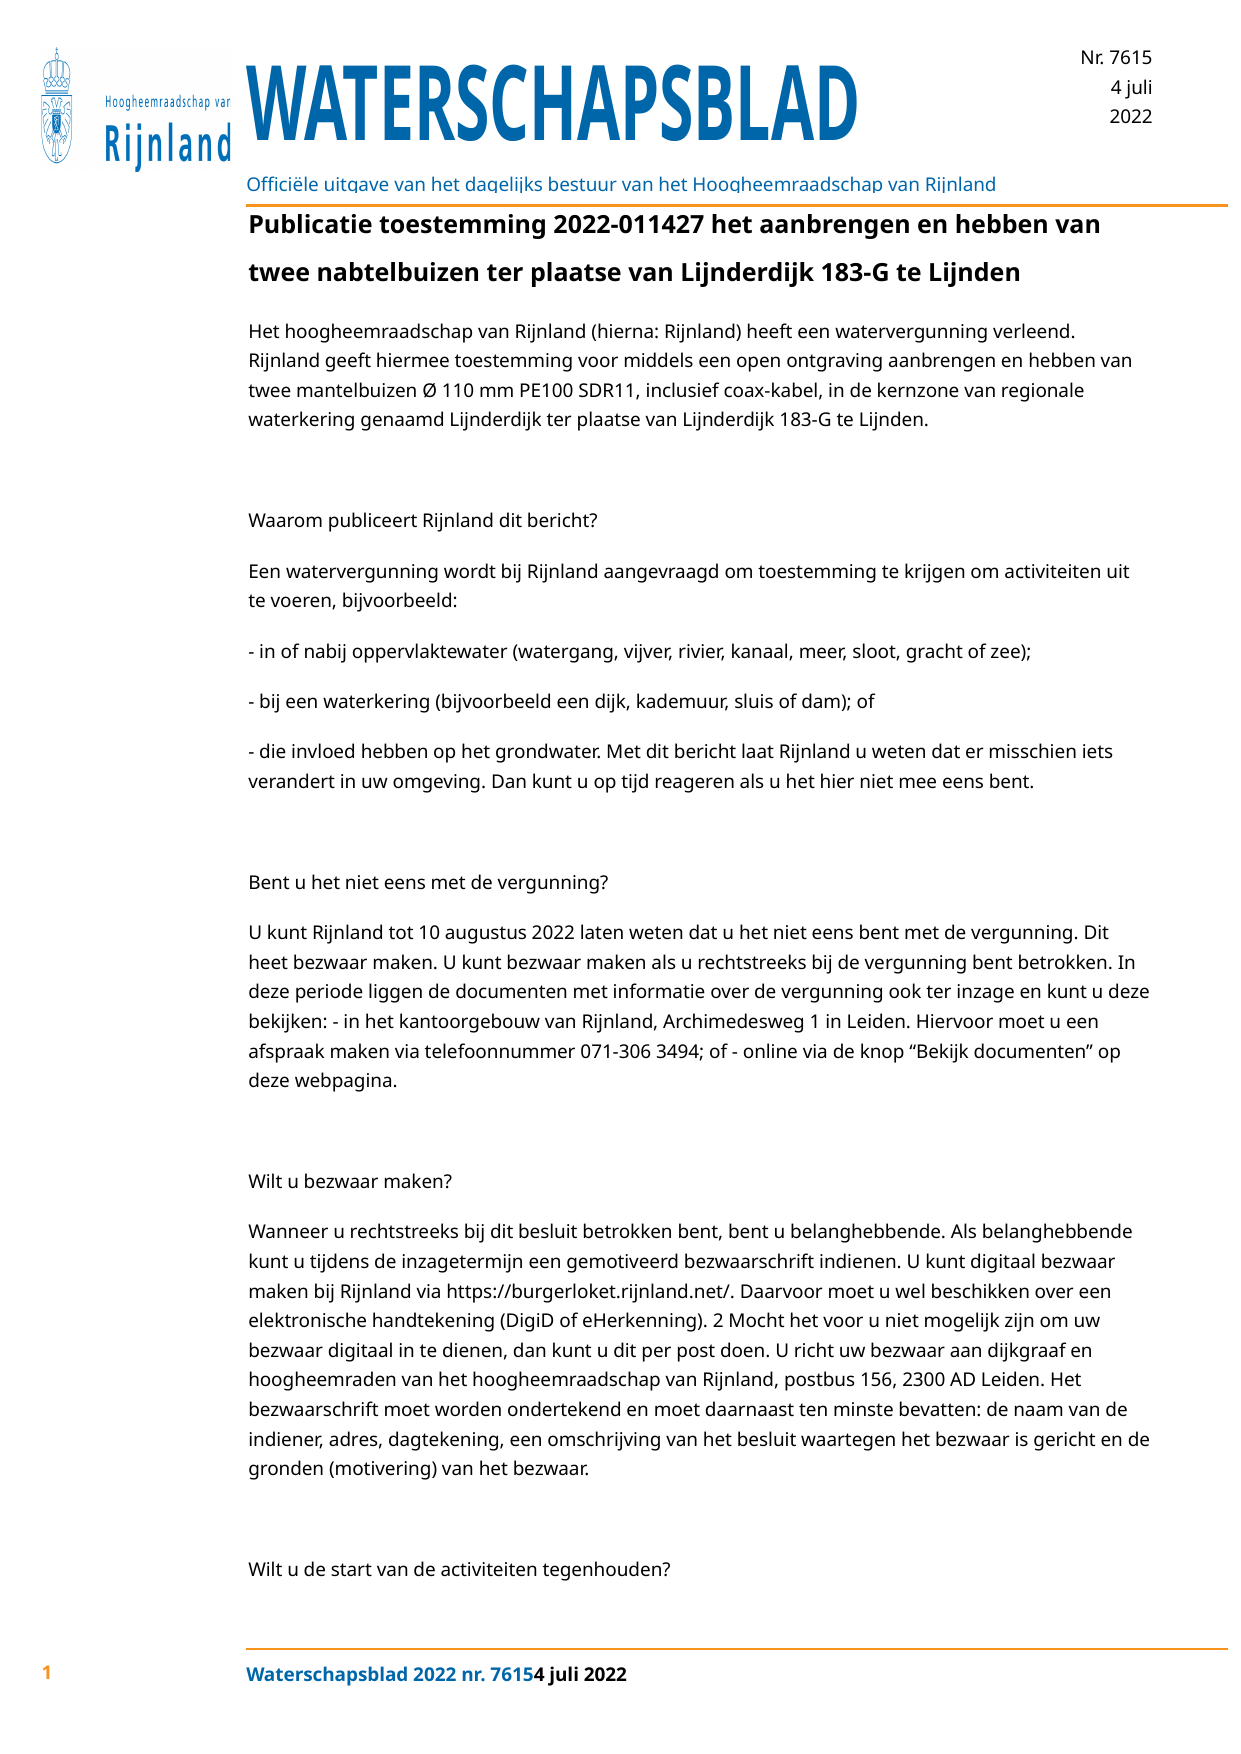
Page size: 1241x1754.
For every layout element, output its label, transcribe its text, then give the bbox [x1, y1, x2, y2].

text Waarom publiceert Rijnland dit bericht? [248, 507, 1152, 533]
text U kunt Rijnland tot 10 augustus 2022 laten weten dat u het niet eens bent met de vergunning. Dit heet bezwaar maken. U kunt bezwaar maken als u rechtstreeks bij de vergunning bent betrokken. In deze periode liggen de documenten met informatie over de vergunning ook ter inzage en kunt u deze bekijken: - in het kantoorgebouw van Rijnland, Archimedesweg 1 in Leiden. Hiervoor moet u een afspraak maken via telefoonnummer 071-306 3494; of - online via de knop “Bekijk documenten” op deze webpagina. [248, 919, 1152, 1093]
text Bent u het niet eens met de vergunning? [248, 869, 1152, 895]
text Een watervergunning wordt bij Rijnland aangevraagd om toestemming te krijgen om activiteiten uit te voeren, bijvoorbeeld: [248, 558, 1152, 613]
text Het hoogheemraadschap van Rijnland (hierna: Rijnland) heeft een watervergunning verleend. Rijnland geeft hiermee toestemming voor middels een open ontgraving aanbrengen en hebben van twee mantelbuizen Ø 110 mm PE100 SDR11, inclusief coax-kabel, in de kernzone van regionale waterkering genaamd Lijnderdijk ter plaatse van Lijnderdijk 183-G te Lijnden. [248, 318, 1152, 432]
text Publicatie toestemming 2022-011427 het aanbrengen en hebben van twee nabtelbuizen ter plaatse van Lijnderdijk 183-G te Lijnden [248, 207, 1152, 288]
text - bij een waterkering (bijvoorbeeld een dijk, kademuur, sluis of dam); of [248, 688, 1152, 714]
text Wilt u bezwaar maken? [248, 1168, 1152, 1194]
picture [41, 47, 231, 172]
text - die invloed hebben op het grondwater. Met dit bericht laat Rijnland u weten dat er misschien iets verandert in uw omgeving. Dan kunt u op tijd reageren als u het hier niet mee eens bent. [248, 739, 1152, 794]
text Wanneer u rechtstreeks bij dit besluit betrokken bent, bent u belanghebbende. Als belanghebbende kunt u tijdens de inzagetermijn een gemotiveerd bezwaarschrift indienen. U kunt digitaal bezwaar maken bij Rijnland via https://burgerloket.rijnland.net/. Daarvoor moet u wel beschikken over een elektronische handtekening (DigiD of eHerkenning). 2 Mocht het voor u niet mogelijk zijn om uw bezwaar digitaal in te dienen, dan kunt u dit per post doen. U richt uw bezwaar aan dijkgraaf en hoogheemraden van het hoogheemraadschap van Rijnland, postbus 156, 2300 AD Leiden. Het bezwaarschrift moet worden ondertekend en moet daarnaast ten minste bevatten: de naam van de indiener, adres, dagtekening, een omschrijving van het besluit waartegen het bezwaar is gericht en de gronden (motivering) van het bezwaar. [248, 1219, 1152, 1481]
text Wilt u de start van de activiteiten tegenhouden? [248, 1556, 1152, 1582]
text - in of nabij oppervlaktewater (watergang, vijver, rivier, kanaal, meer, sloot, gracht of zee); [248, 638, 1152, 664]
